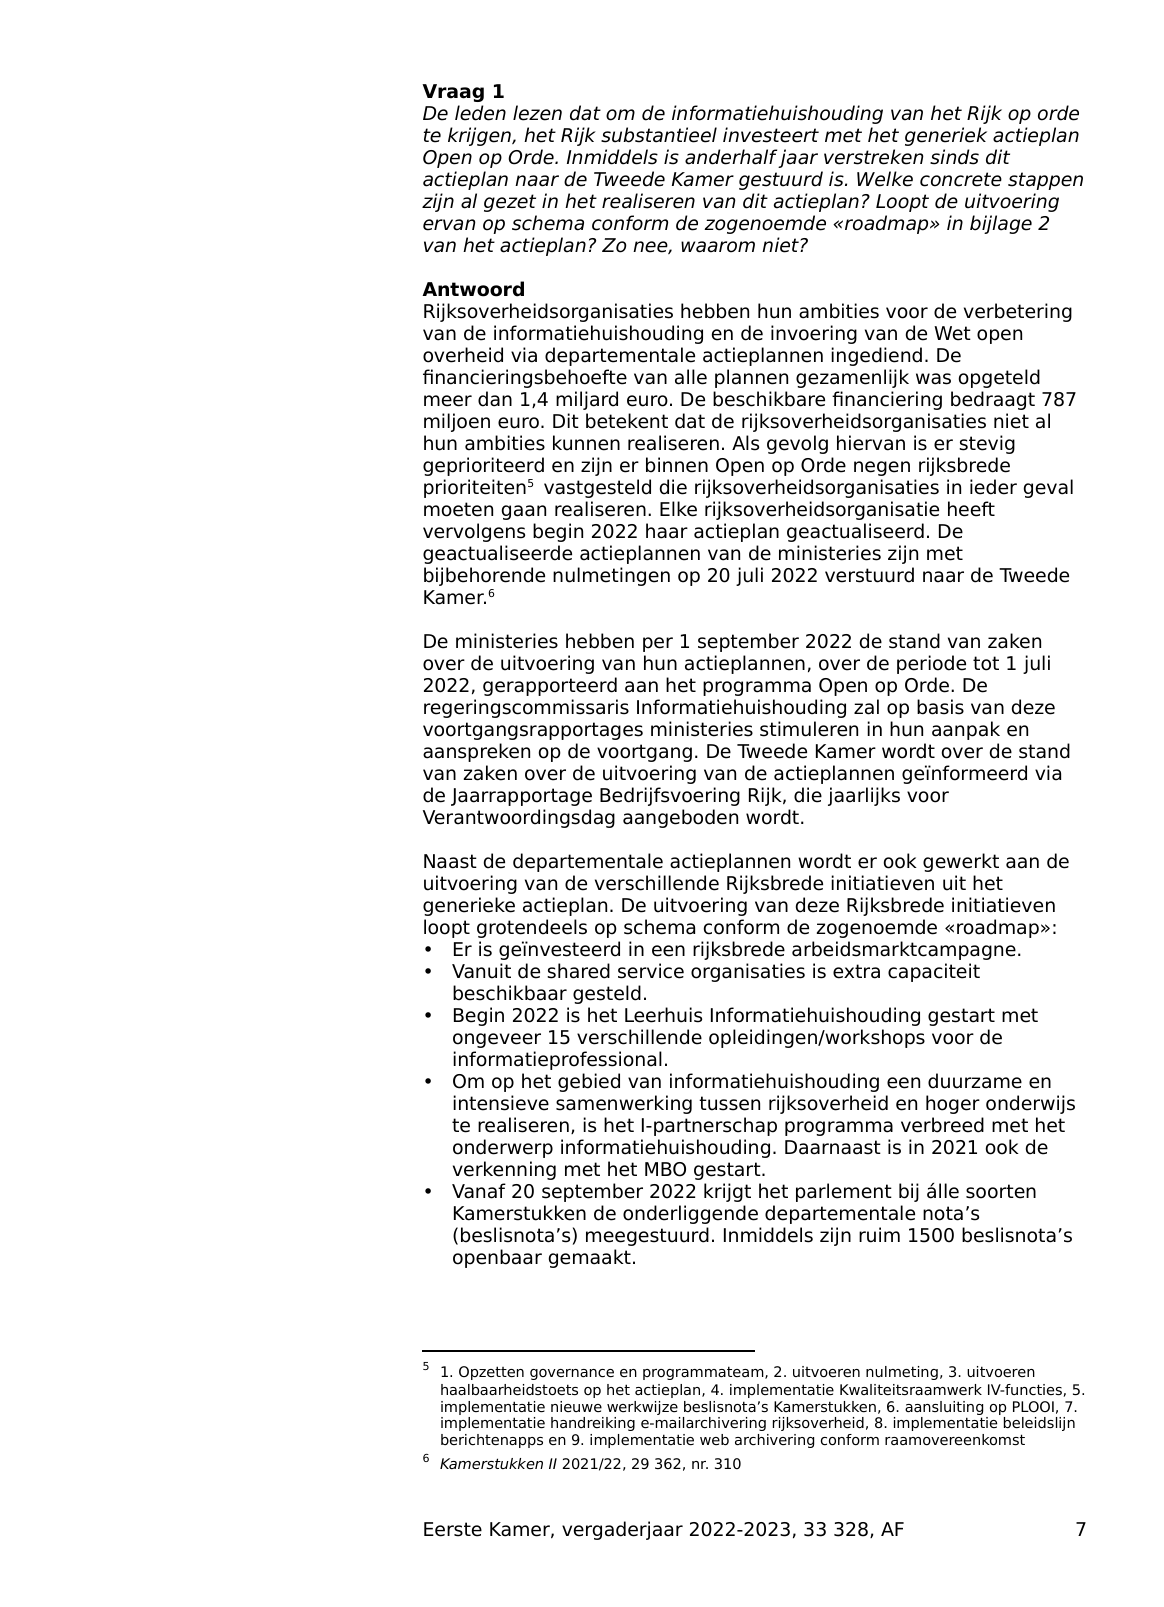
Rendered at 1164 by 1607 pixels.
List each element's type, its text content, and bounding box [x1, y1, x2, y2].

text • Vanuit de shared service organisaties is extra capaciteit beschikbaar gesteld. [422, 961, 1087, 1005]
text 1. Opzetten governance en programmateam, 2. uitvoeren nulmeting, 3. uitvoeren haalbaarheidstoets op het actieplan, 4. implementatie Kwaliteitsraamwerk IV-functies, 5. implementatie nieuwe werkwijze beslisnota’s Kamerstukken, 6. aansluiting op PLOOI, 7. implementatie handreiking e-mailarchivering rijksoverheid, 8. implementatie beleidslijn berichtenapps en 9. implementatie web archivering conform raamovereenkomst [422, 1360, 1087, 1449]
text • Er is geïnvesteerd in een rijksbrede arbeidsmarktcampagne. [422, 939, 1087, 961]
text Naast de departementale actieplannen wordt er ook gewerkt aan de uitvoering van de verschillende Rijksbrede initiatieven uit het generieke actieplan. De uitvoering van deze Rijksbrede initiatieven loopt grotendeels op schema conform de zogenoemde «roadmap»: [422, 851, 1087, 939]
text De leden lezen dat om de informatiehuishouding van het Rijk op orde te krijgen, het Rijk substantieel investeert met het generiek actieplan Open op Orde. Inmiddels is anderhalf jaar verstreken sinds dit actieplan naar de Tweede Kamer gestuurd is. Welke concrete stappen zijn al gezet in het realiseren van dit actieplan? Loopt de uitvoering ervan op schema conform de zogenoemde «roadmap» in bijlage 2 van het actieplan? Zo nee, waarom niet? [422, 103, 1087, 257]
text Kamerstukken II 2021/22, 29 362, nr. 310 [422, 1452, 1087, 1474]
text • Om op het gebied van informatiehuishouding een duurzame en intensieve samenwerking tussen rijksoverheid en hoger onderwijs te realiseren, is het I-partnerschap programma verbreed met het onderwerp informatiehuishouding. Daarnaast is in 2021 ook de verkenning met het MBO gestart. [422, 1071, 1087, 1181]
text • Vanaf 20 september 2022 krijgt het parlement bij álle soorten Kamerstukken de onderliggende departementale nota’s (beslisnota’s) meegestuurd. Inmiddels zijn ruim 1500 beslisnota’s openbaar gemaakt. [422, 1181, 1087, 1269]
text • Begin 2022 is het Leerhuis Informatiehuishouding gestart met ongeveer 15 verschillende opleidingen/workshops voor de informatieprofessional. [422, 1005, 1087, 1071]
text Antwoord [422, 279, 1087, 301]
text De ministeries hebben per 1 september 2022 de stand van zaken over de uitvoering van hun actieplannen, over de periode tot 1 juli 2022, gerapporteerd aan het programma Open op Orde. De regeringscommissaris Informatiehuishouding zal op basis van deze voortgangsrapportages ministeries stimuleren in hun aanpak en aanspreken op de voortgang. De Tweede Kamer wordt over de stand van zaken over de uitvoering van de actieplannen geïnformeerd via de Jaarrapportage Bedrijfsvoering Rijk, die jaarlijks voor Verantwoordingsdag aangeboden wordt. [422, 631, 1087, 829]
text Vraag 1 [422, 81, 1087, 103]
text Rijksoverheidsorganisaties hebben hun ambities voor de verbetering van de informatiehuishouding en de invoering van de Wet open overheid via departementale actieplannen ingediend. De financieringsbehoefte van alle plannen gezamenlijk was opgeteld meer dan 1,4 miljard euro. De beschikbare financiering bedraagt 787 miljoen euro. Dit betekent dat de rijksoverheidsorganisaties niet al hun ambities kunnen realiseren. Als gevolg hiervan is er stevig geprioriteerd en zijn er binnen Open op Orde negen rijksbrede prioriteiten vastgesteld die rijksoverheidsorganisaties in ieder geval moeten gaan realiseren. Elke rijksoverheidsorganisatie heeft vervolgens begin 2022 haar actieplan geactualiseerd. De geactualiseerde actieplannen van de ministeries zijn met bijbehorende nulmetingen op 20 juli 2022 verstuurd naar de Tweede Kamer. [422, 301, 1087, 609]
